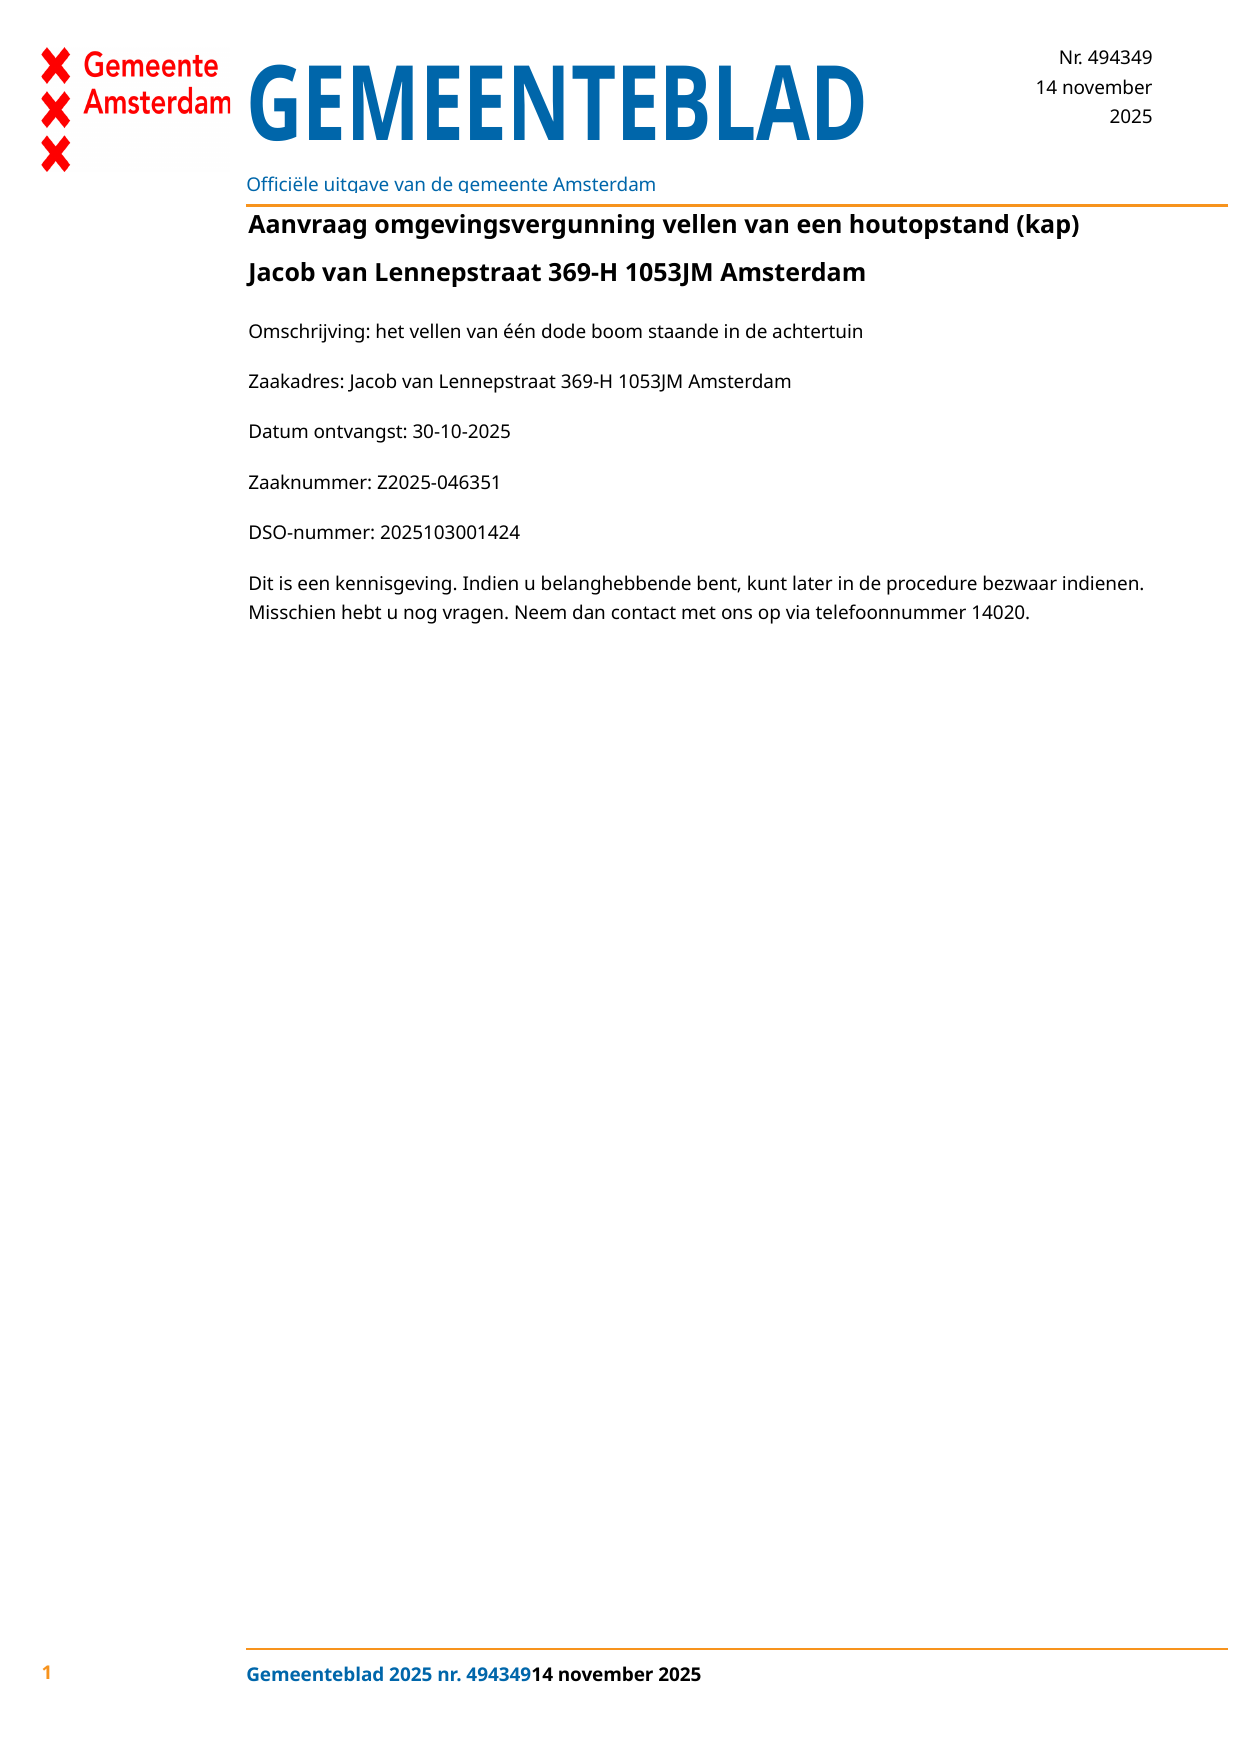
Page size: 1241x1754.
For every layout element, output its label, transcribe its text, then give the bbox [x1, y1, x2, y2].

text Datum ontvangst: 30-10-2025 [248, 419, 1152, 444]
text Zaaknummer: Z2025-046351 [248, 469, 1152, 495]
text Zaakadres: Jacob van Lennepstraat 369-H 1053JM Amsterdam [248, 368, 1152, 394]
text Dit is een kennisgeving. Indien u belanghebbende bent, kunt later in de procedure bezwaar indienen. Misschien hebt u nog vragen. Neem dan contact met ons op via telefoonnummer 14020. [248, 570, 1152, 625]
picture [41, 47, 231, 172]
text Aanvraag omgevingsvergunning vellen van een houtopstand (kap) Jacob van Lennepstraat 369-H 1053JM Amsterdam [248, 207, 1152, 288]
text DSO-nummer: 2025103001424 [248, 519, 1152, 545]
text Omschrijving: het vellen van één dode boom staande in de achtertuin [248, 318, 1152, 344]
